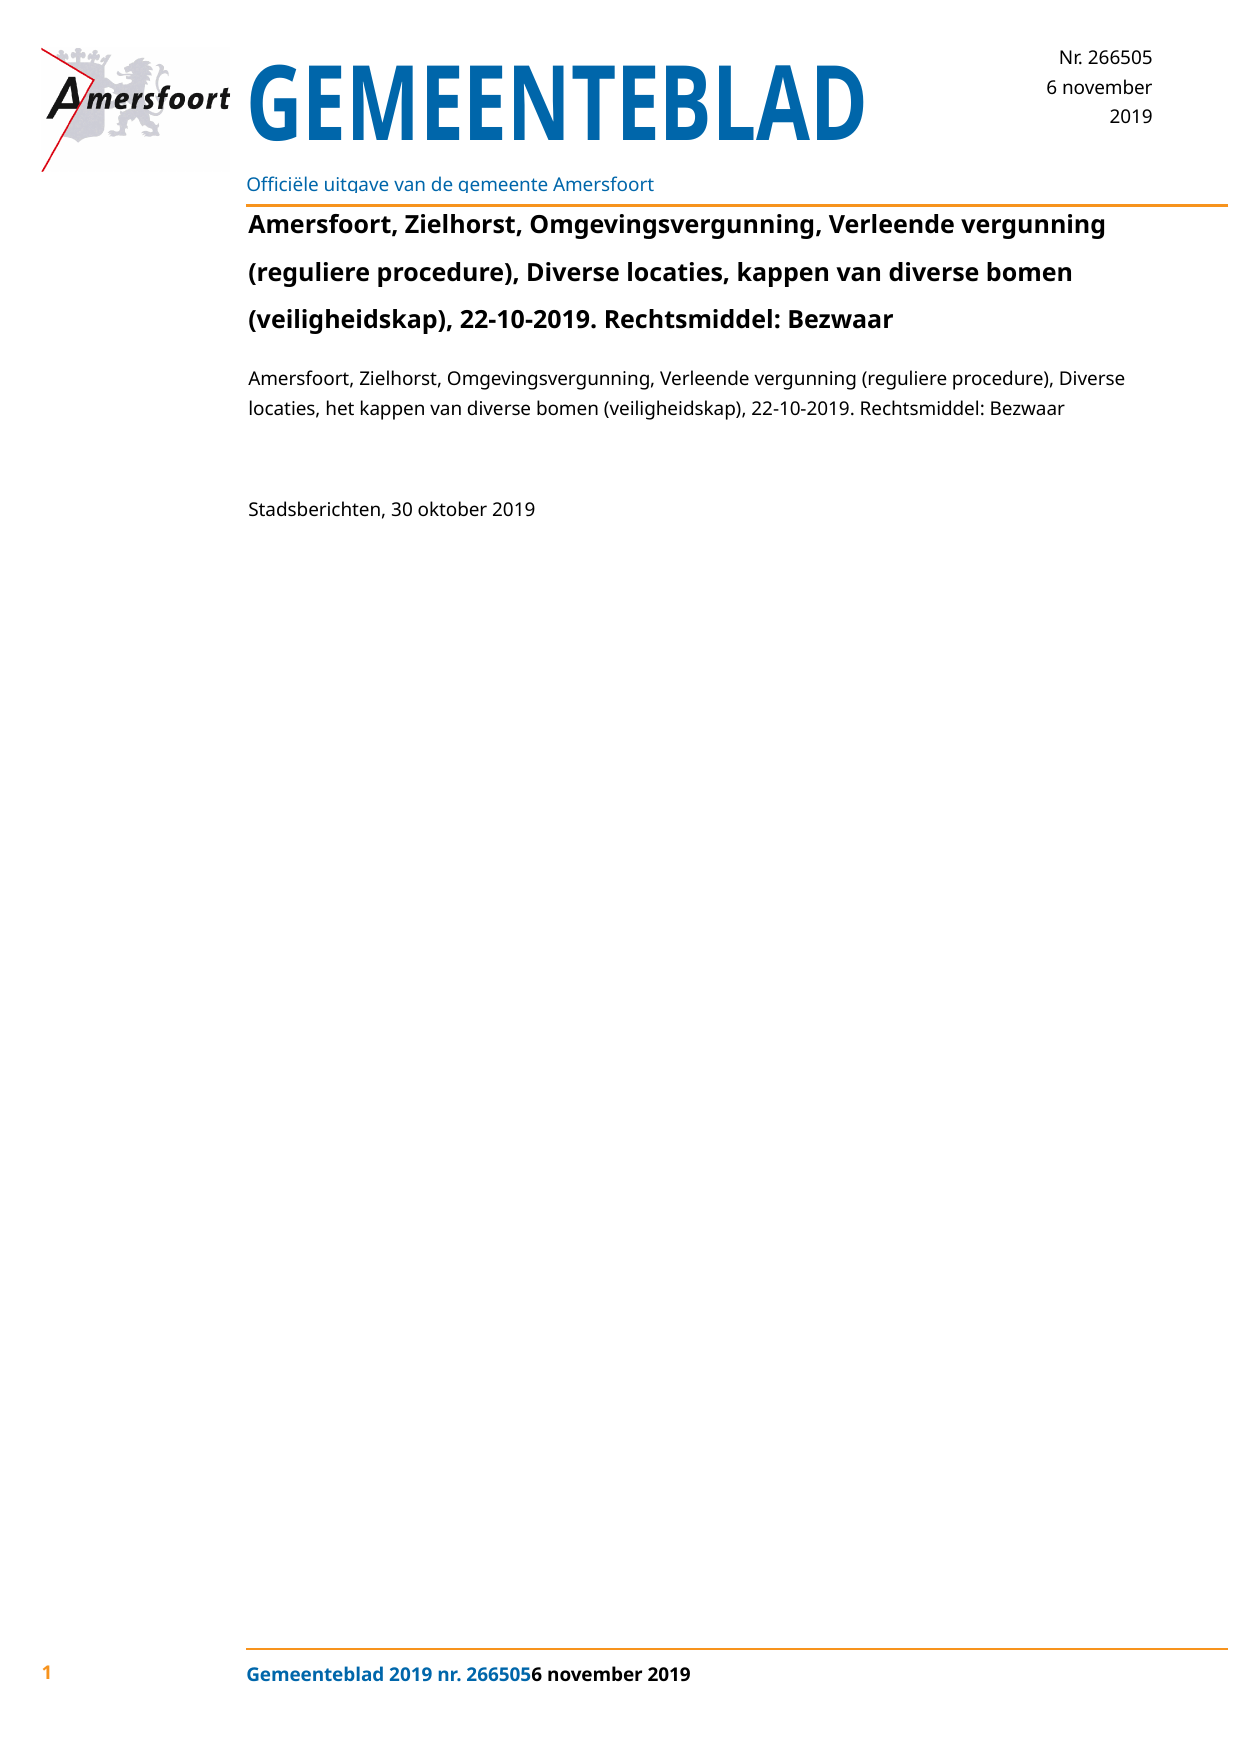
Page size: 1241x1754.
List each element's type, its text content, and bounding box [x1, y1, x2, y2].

text Amersfoort, Zielhorst, Omgevingsvergunning, Verleende vergunning (reguliere procedure), Diverse locaties, het kappen van diverse bomen (veiligheidskap), 22-10-2019. Rechtsmiddel: Bezwaar [248, 366, 1152, 421]
picture [41, 47, 231, 172]
text Stadsberichten, 30 oktober 2019 [248, 496, 1152, 522]
text Amersfoort, Zielhorst, Omgevingsvergunning, Verleende vergunning (reguliere procedure), Diverse locaties, kappen van diverse bomen (veiligheidskap), 22-10-2019. Rechtsmiddel: Bezwaar [248, 207, 1152, 336]
